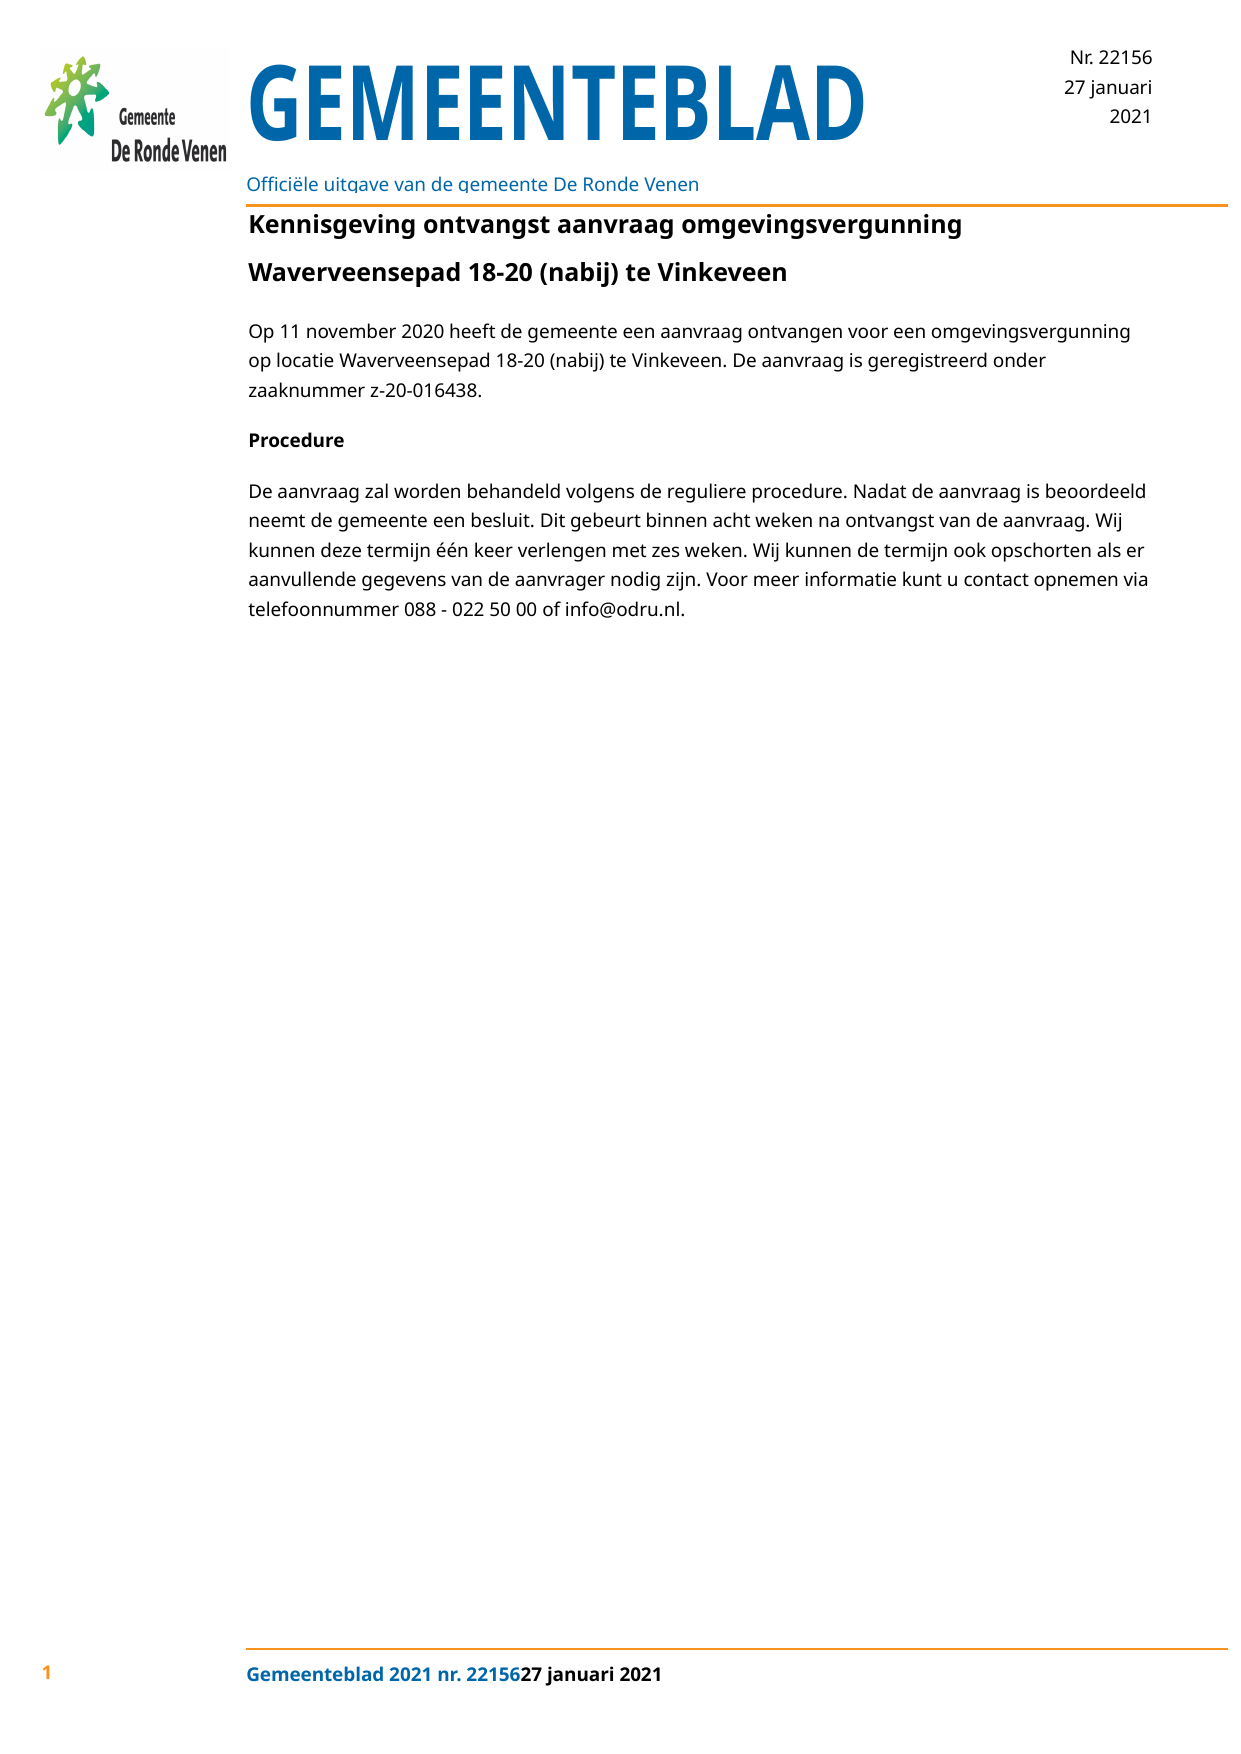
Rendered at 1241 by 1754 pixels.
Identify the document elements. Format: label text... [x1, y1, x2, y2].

picture [41, 47, 231, 172]
text Op 11 november 2020 heeft de gemeente een aanvraag ontvangen voor een omgevingsvergunning op locatie Waverveensepad 18-20 (nabij) te Vinkeveen. De aanvraag is geregistreerd onder zaaknummer z-20-016438. [248, 318, 1152, 403]
text Procedure [248, 427, 1152, 453]
text De aanvraag zal worden behandeld volgens de reguliere procedure. Nadat de aanvraag is beoordeeld neemt de gemeente een besluit. Dit gebeurt binnen acht weken na ontvangst van de aanvraag. Wij kunnen deze termijn één keer verlengen met zes weken. Wij kunnen de termijn ook opschorten als er aanvullende gegevens van de aanvrager nodig zijn. Voor meer informatie kunt u contact opnemen via telefoonnummer 088 - 022 50 00 of info@odru.nl. [248, 478, 1152, 622]
text Kennisgeving ontvangst aanvraag omgevingsvergunning Waverveensepad 18-20 (nabij) te Vinkeveen [248, 207, 1152, 288]
